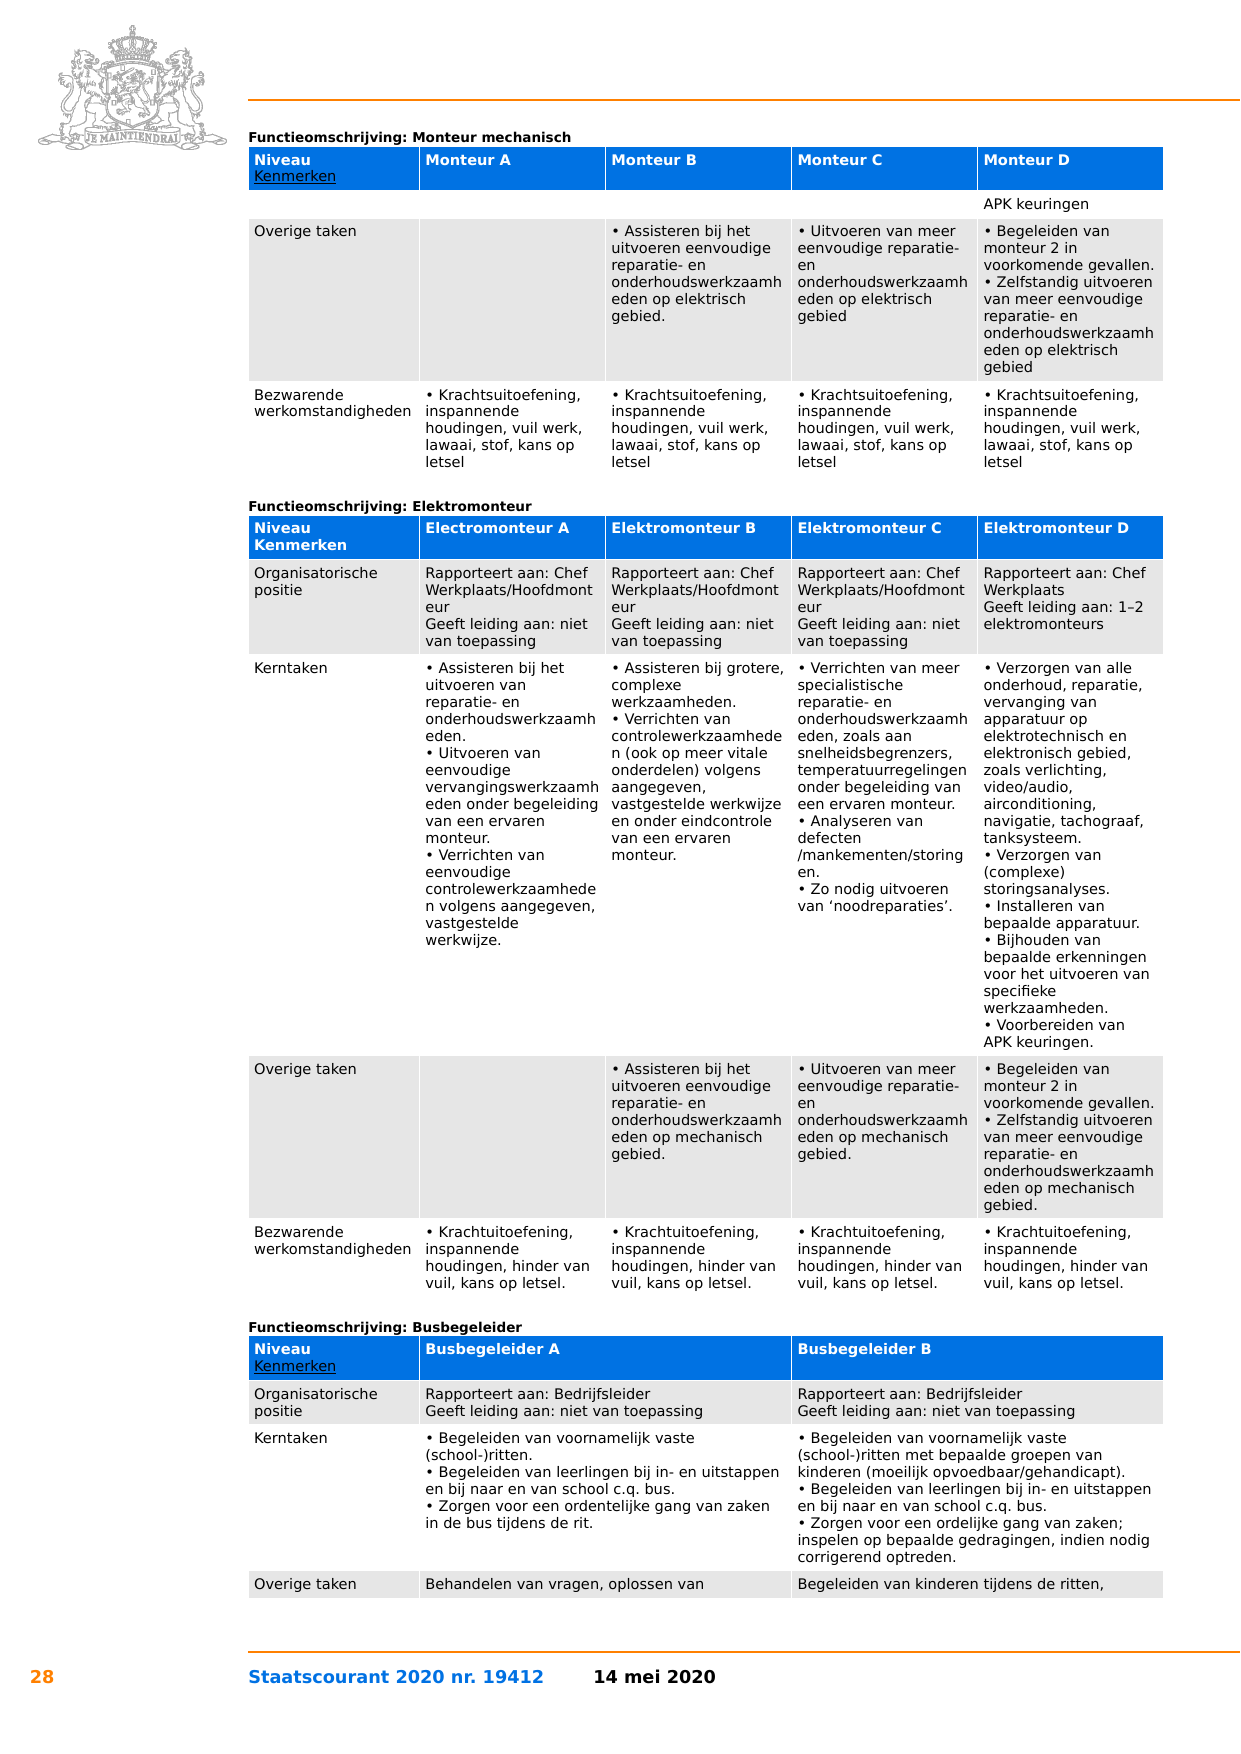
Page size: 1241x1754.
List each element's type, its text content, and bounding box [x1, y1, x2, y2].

table_cell Busbegeleider A [420, 1336, 791, 1380]
table_cell Kerntaken [249, 1425, 419, 1570]
table_cell • Begeleiden van voornamelijk vaste (school-)ritten met bepaalde groepen van kinderen (moeilijk opvoedbaar/gehandicapt). • Begeleiden van leerlingen bij in- en uitstappen en bij naar en van school c.q. bus. • Zorgen voor een ordelijke gang van zaken; inspelen op bepaalde gedragingen, indien nodig corrigerend optreden. [792, 1425, 1163, 1570]
table_cell Rapporteert aan: Chef Werkplaats/Hoofdmonteur Geeft leiding aan: niet van toepassing [420, 560, 605, 654]
table_cell Niveau Kenmerken [249, 147, 419, 190]
table_cell • Krachtsuitoefening, inspannende houdingen, vuil werk, lawaai, stof, kans op letsel [792, 382, 977, 476]
table_cell • Krachtuitoefening, inspannende houdingen, hinder van vuil, kans op letsel. [420, 1220, 605, 1297]
table_cell [249, 191, 419, 217]
table_cell • Assisteren bij grotere, complexe werkzaamheden. • Verrichten van controlewerkzaamheden (ook op meer vitale onderdelen) volgens aangegeven, vastgestelde werkwijze en onder eindcontrole van een ervaren monteur. [606, 655, 791, 1055]
table_header Functieomschrijving: Elektromonteur [248, 499, 1163, 514]
table_cell • Krachtsuitoefening, inspannende houdingen, vuil werk, lawaai, stof, kans op letsel [420, 382, 605, 476]
table_cell • Assisteren bij het uitvoeren van reparatie- en onderhoudswerkzaamheden. • Uitvoeren van eenvoudige vervangingswerkzaamheden onder begeleiding van een ervaren monteur. • Verrichten van eenvoudige controlewerkzaamheden volgens aangegeven, vastgestelde werkwijze. [420, 655, 605, 1055]
table_cell Behandelen van vragen, oplossen van [420, 1571, 791, 1598]
table_cell Elektromonteur C [792, 516, 977, 559]
table_cell Elektromonteur D [978, 516, 1163, 559]
table_cell Rapporteert aan: Chef Werkplaats Geeft leiding aan: 1–2 elektromonteurs [978, 560, 1163, 654]
table_cell Monteur A [420, 147, 605, 190]
table_cell Rapporteert aan: Bedrijfsleider Geeft leiding aan: niet van toepassing [420, 1381, 791, 1424]
table_cell Monteur C [792, 147, 977, 190]
table_cell • Verzorgen van alle onderhoud, reparatie, vervanging van apparatuur op elektrotechnisch en elektronisch gebied, zoals verlichting, video/audio, airconditioning, navigatie, tachograaf, tanksysteem. • Verzorgen van (complexe) storingsanalyses. • Installeren van bepaalde apparatuur. • Bijhouden van bepaalde erkenningen voor het uitvoeren van specifieke werkzaamheden. • Voorbereiden van APK keuringen. [978, 655, 1163, 1055]
table_cell Bezwarende werkomstandigheden [249, 1220, 419, 1297]
table_cell • Krachtsuitoefening, inspannende houdingen, vuil werk, lawaai, stof, kans op letsel [978, 382, 1163, 476]
table_cell APK keuringen [978, 191, 1163, 217]
table_cell Begeleiden van kinderen tijdens de ritten, [792, 1571, 1163, 1598]
table_cell • Krachtuitoefening, inspannende houdingen, hinder van vuil, kans op letsel. [606, 1220, 791, 1297]
table_cell • Uitvoeren van meer eenvoudige reparatie- en onderhoudswerkzaamheden op mechanisch gebied. [792, 1056, 977, 1218]
table_cell Monteur D [978, 147, 1163, 190]
table_cell Monteur B [606, 147, 791, 190]
table_cell • Begeleiden van monteur 2 in voorkomende gevallen. • Zelfstandig uitvoeren van meer eenvoudige reparatie- en onderhoudswerkzaamheden op mechanisch gebied. [978, 1056, 1163, 1218]
table_cell Niveau Kenmerken [249, 1336, 419, 1380]
table_cell • Krachtuitoefening, inspannende houdingen, hinder van vuil, kans op letsel. [792, 1220, 977, 1297]
table_cell Overige taken [249, 219, 419, 381]
table_cell Organisatorische positie [249, 1381, 419, 1424]
table_cell Rapporteert aan: Bedrijfsleider Geeft leiding aan: niet van toepassing [792, 1381, 1163, 1424]
table_cell • Assisteren bij het uitvoeren eenvoudige reparatie- en onderhoudswerkzaamheden op elektrisch gebied. [606, 219, 791, 381]
table_cell • Krachtsuitoefening, inspannende houdingen, vuil werk, lawaai, stof, kans op letsel [606, 382, 791, 476]
picture [38, 25, 227, 150]
table_cell • Begeleiden van monteur 2 in voorkomende gevallen. • Zelfstandig uitvoeren van meer eenvoudige reparatie- en onderhoudswerkzaamheden op elektrisch gebied [978, 219, 1163, 381]
table_cell Rapporteert aan: Chef Werkplaats/Hoofdmonteur Geeft leiding aan: niet van toepassing [606, 560, 791, 654]
table_cell Rapporteert aan: Chef Werkplaats/Hoofdmonteur Geeft leiding aan: niet van toepassing [792, 560, 977, 654]
table_cell [420, 219, 605, 381]
table_cell Overige taken [249, 1056, 419, 1218]
table_cell • Assisteren bij het uitvoeren eenvoudige reparatie- en onderhoudswerkzaamheden op mechanisch gebied. [606, 1056, 791, 1218]
table_cell • Begeleiden van voornamelijk vaste (school-)ritten. • Begeleiden van leerlingen bij in- en uitstappen en bij naar en van school c.q. bus. • Zorgen voor een ordentelijke gang van zaken in de bus tijdens de rit. [420, 1425, 791, 1570]
table_cell Niveau Kenmerken [249, 516, 419, 559]
table_cell • Krachtuitoefening, inspannende houdingen, hinder van vuil, kans op letsel. [978, 1220, 1163, 1297]
table_cell Bezwarende werkomstandigheden [249, 382, 419, 476]
table_cell Busbegeleider B [792, 1336, 1163, 1380]
table_cell Organisatorische positie [249, 560, 419, 654]
table_cell Electromonteur A [420, 516, 605, 559]
table_cell Elektromonteur B [606, 516, 791, 559]
table_header Functieomschrijving: Busbegeleider [248, 1320, 1163, 1335]
table_cell • Verrichten van meer specialistische reparatie- en onderhoudswerkzaamheden, zoals aan snelheidsbegrenzers, temperatuurregelingen onder begeleiding van een ervaren monteur. • Analyseren van defecten /mankementen/storingen. • Zo nodig uitvoeren van ‘noodreparaties’. [792, 655, 977, 1055]
table_header Functieomschrijving: Monteur mechanisch [248, 130, 1163, 146]
table_cell Overige taken [249, 1571, 419, 1598]
table_cell • Uitvoeren van meer eenvoudige reparatie- en onderhoudswerkzaamheden op elektrisch gebied [792, 219, 977, 381]
table_cell Kerntaken [249, 655, 419, 1055]
table_cell [420, 1056, 605, 1218]
